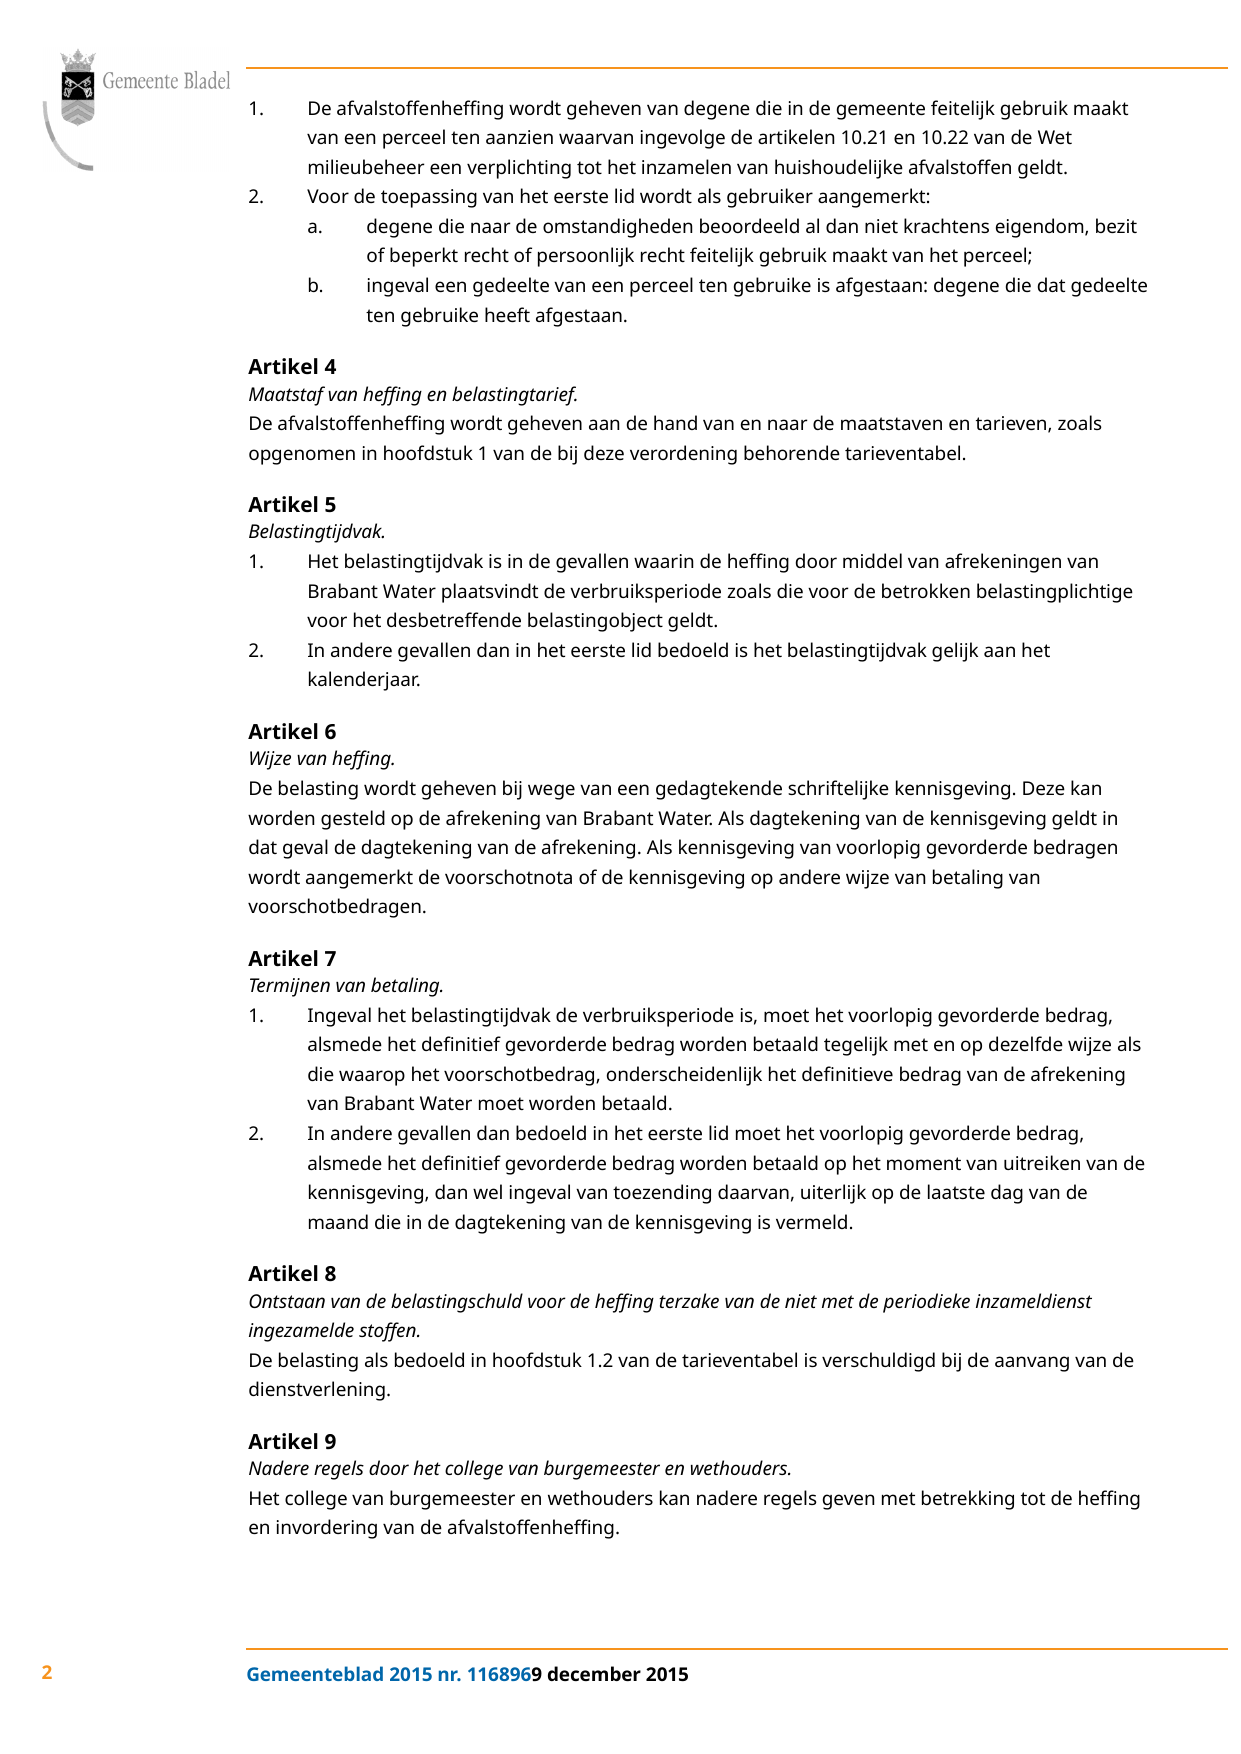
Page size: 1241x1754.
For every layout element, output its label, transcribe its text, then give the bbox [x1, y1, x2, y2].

text Belastingtijdvak. [248, 519, 1152, 544]
list degene die naar de omstandigheden beoordeeld al dan niet krachtens eigendom, bezit of beperkt recht of persoonlijk recht feitelijk gebruik maakt van het perceel; [307, 213, 1152, 268]
list ingeval een gedeelte van een perceel ten gebruike is afgestaan: degene die dat gedeelte ten gebruike heeft afgestaan. [307, 272, 1152, 328]
text Artikel 9 [248, 1427, 1152, 1455]
list In andere gevallen dan bedoeld in het eerste lid moet het voorlopig gevorderde bedrag, alsmede het definitief gevorderde bedrag worden betaald op het moment van uitreiken van de kennisgeving, dan wel ingeval van toezending daarvan, uiterlijk op de laatste dag van de maand die in de dagtekening van de kennisgeving is vermeld. [248, 1120, 1152, 1235]
text Artikel 8 [248, 1259, 1152, 1288]
text De belasting wordt geheven bij wege van een gedagtekende schriftelijke kennisgeving. Deze kan worden gesteld op de afrekening van Brabant Water. Als dagtekening van de kennisgeving geldt in dat geval de dagtekening van de afrekening. Als kennisgeving van voorlopig gevorderde bedragen wordt aangemerkt de voorschotnota of de kennisgeving op andere wijze van betaling van voorschotbedragen. [248, 775, 1152, 919]
text Wijze van heffing. [248, 746, 1152, 771]
text Het college van burgemeester en wethouders kan nadere regels geven met betrekking tot de heffing en invordering van de afvalstoffenheffing. [248, 1485, 1152, 1540]
text Termijnen van betaling. [248, 972, 1152, 998]
list Ingeval het belastingtijdvak de verbruiksperiode is, moet het voorlopig gevorderde bedrag, alsmede het definitief gevorderde bedrag worden betaald tegelijk met en op dezelfde wijze als die waarop het voorschotbedrag, onderscheidenlijk het definitieve bedrag van de afrekening van Brabant Water moet worden betaald. [248, 1002, 1152, 1116]
list De afvalstoffenheffing wordt geheven van degene die in de gemeente feitelijk gebruik maakt van een perceel ten aanzien waarvan ingevolge de artikelen 10.21 en 10.22 van de Wet milieubeheer een verplichting tot het inzamelen van huishoudelijke afvalstoffen geldt. [248, 95, 1152, 180]
text Artikel 6 [248, 717, 1152, 746]
list Het belastingtijdvak is in de gevallen waarin de heffing door middel van afrekeningen van Brabant Water plaatsvindt de verbruiksperiode zoals die voor de betrokken belastingplichtige voor het desbetreffende belastingobject geldt. [248, 548, 1152, 633]
text Artikel 5 [248, 490, 1152, 519]
text Maatstaf van heffing en belastingtarief. [248, 381, 1152, 406]
text Artikel 7 [248, 944, 1152, 972]
text Ontstaan van de belastingschuld voor de heffing terzake van de niet met de periodieke inzameldienst ingezamelde stoffen. [248, 1288, 1152, 1343]
text Nadere regels door het college van burgemeester en wethouders. [248, 1455, 1152, 1481]
list In andere gevallen dan in het eerste lid bedoeld is het belastingtijdvak gelijk aan het kalenderjaar. [248, 637, 1152, 692]
text De belasting als bedoeld in hoofdstuk 1.2 van de tarieventabel is verschuldigd bij de aanvang van de dienstverlening. [248, 1347, 1152, 1402]
picture [41, 47, 231, 172]
list Voor de toepassing van het eerste lid wordt als gebruiker aangemerkt: [248, 183, 1152, 209]
text De afvalstoffenheffing wordt geheven aan de hand van en naar de maatstaven en tarieven, zoals opgenomen in hoofdstuk 1 van de bij deze verordening behorende tarieventabel. [248, 410, 1152, 466]
text Artikel 4 [248, 352, 1152, 381]
